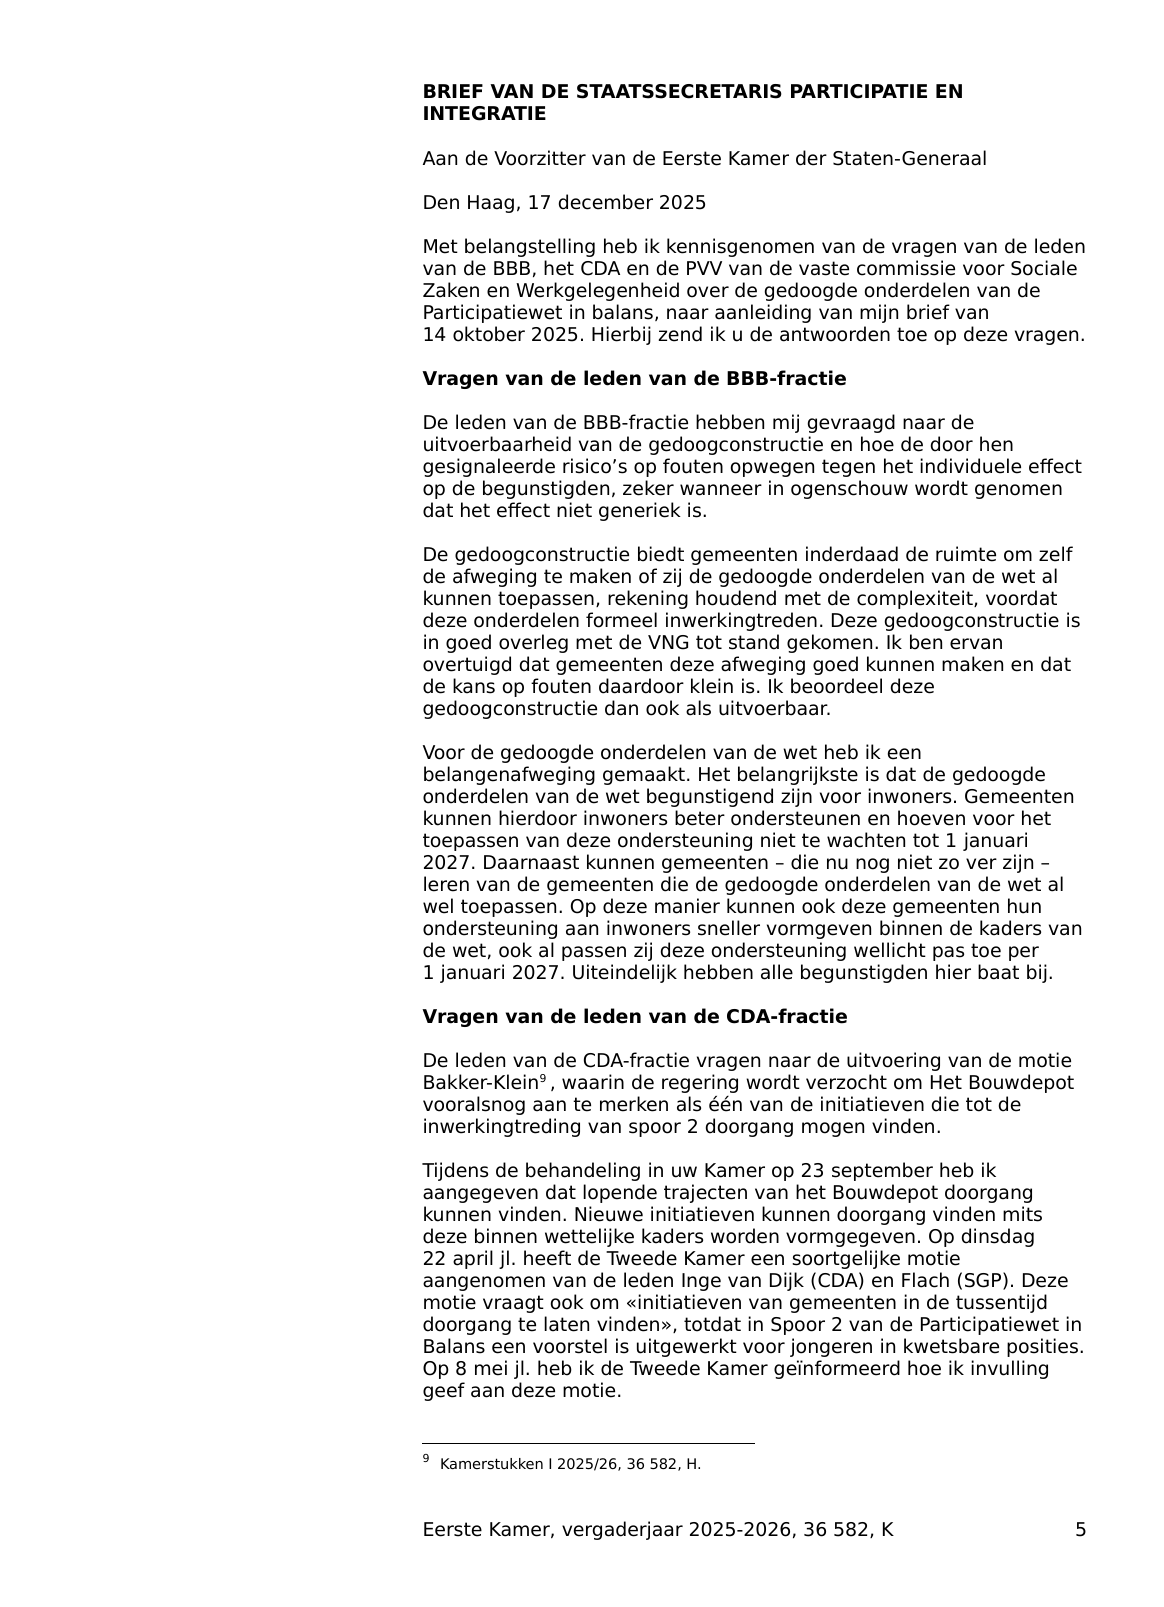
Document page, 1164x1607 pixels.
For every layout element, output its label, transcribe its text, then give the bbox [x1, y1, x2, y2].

text Voor de gedoogde onderdelen van de wet heb ik een belangenafweging gemaakt. Het belangrijkste is dat de gedoogde onderdelen van de wet begunstigend zijn voor inwoners. Gemeenten kunnen hierdoor inwoners beter ondersteunen en hoeven voor het toepassen van deze ondersteuning niet te wachten tot 1 januari 2027. Daarnaast kunnen gemeenten – die nu nog niet zo ver zijn – leren van de gemeenten die de gedoogde onderdelen van de wet al wel toepassen. Op deze manier kunnen ook deze gemeenten hun ondersteuning aan inwoners sneller vormgeven binnen de kaders van de wet, ook al passen zij deze ondersteuning wellicht pas toe per 1 januari 2027. Uiteindelijk hebben alle begunstigden hier baat bij. [422, 742, 1087, 984]
text De leden van de CDA-fractie vragen naar de uitvoering van de motie Bakker-Klein, waarin de regering wordt verzocht om Het Bouwdepot vooralsnog aan te merken als één van de initiatieven die tot de inwerkingtreding van spoor 2 doorgang mogen vinden. [422, 1050, 1087, 1138]
text De gedoogconstructie biedt gemeenten inderdaad de ruimte om zelf de afweging te maken of zij de gedoogde onderdelen van de wet al kunnen toepassen, rekening houdend met de complexiteit, voordat deze onderdelen formeel inwerkingtreden. Deze gedoogconstructie is in goed overleg met de VNG tot stand gekomen. Ik ben ervan overtuigd dat gemeenten deze afweging goed kunnen maken en dat de kans op fouten daardoor klein is. Ik beoordeel deze gedoogconstructie dan ook als uitvoerbaar. [422, 544, 1087, 720]
text Aan de Voorzitter van de Eerste Kamer der Staten-Generaal [422, 147, 1087, 169]
text De leden van de BBB-fractie hebben mij gevraagd naar de uitvoerbaarheid van de gedoogconstructie en hoe de door hen gesignaleerde risico’s op fouten opwegen tegen het individuele effect op de begunstigden, zeker wanneer in ogenschouw wordt genomen dat het effect niet generiek is. [422, 412, 1087, 522]
text Den Haag, 17 december 2025 [422, 192, 1087, 213]
text Met belangstelling heb ik kennisgenomen van de vragen van de leden van de BBB, het CDA en de PVV van de vaste commissie voor Sociale Zaken en Werkgelegenheid over de gedoogde onderdelen van de Participatiewet in balans, naar aanleiding van mijn brief van 14 oktober 2025. Hierbij zend ik u de antwoorden toe op deze vragen. [422, 236, 1087, 346]
subtitle Vragen van de leden van de CDA-fractie [422, 1006, 1087, 1028]
text Tijdens de behandeling in uw Kamer op 23 september heb ik aangegeven dat lopende trajecten van het Bouwdepot doorgang kunnen vinden. Nieuwe initiatieven kunnen doorgang vinden mits deze binnen wettelijke kaders worden vormgegeven. Op dinsdag 22 april jl. heeft de Tweede Kamer een soortgelijke motie aangenomen van de leden Inge van Dijk (CDA) en Flach (SGP). Deze motie vraagt ook om «initiatieven van gemeenten in de tussentijd doorgang te laten vinden», totdat in Spoor 2 van de Participatiewet in Balans een voorstel is uitgewerkt voor jongeren in kwetsbare posities. Op 8 mei jl. heb ik de Tweede Kamer geïnformeerd hoe ik invulling geef aan deze motie. [422, 1160, 1087, 1402]
subtitle Vragen van de leden van de BBB-fractie [422, 368, 1087, 390]
subtitle BRIEF VAN DE STAATSSECRETARIS PARTICIPATIE EN INTEGRATIE [422, 81, 1087, 125]
text Kamerstukken I 2025/26, 36 582, H. [422, 1452, 1087, 1474]
